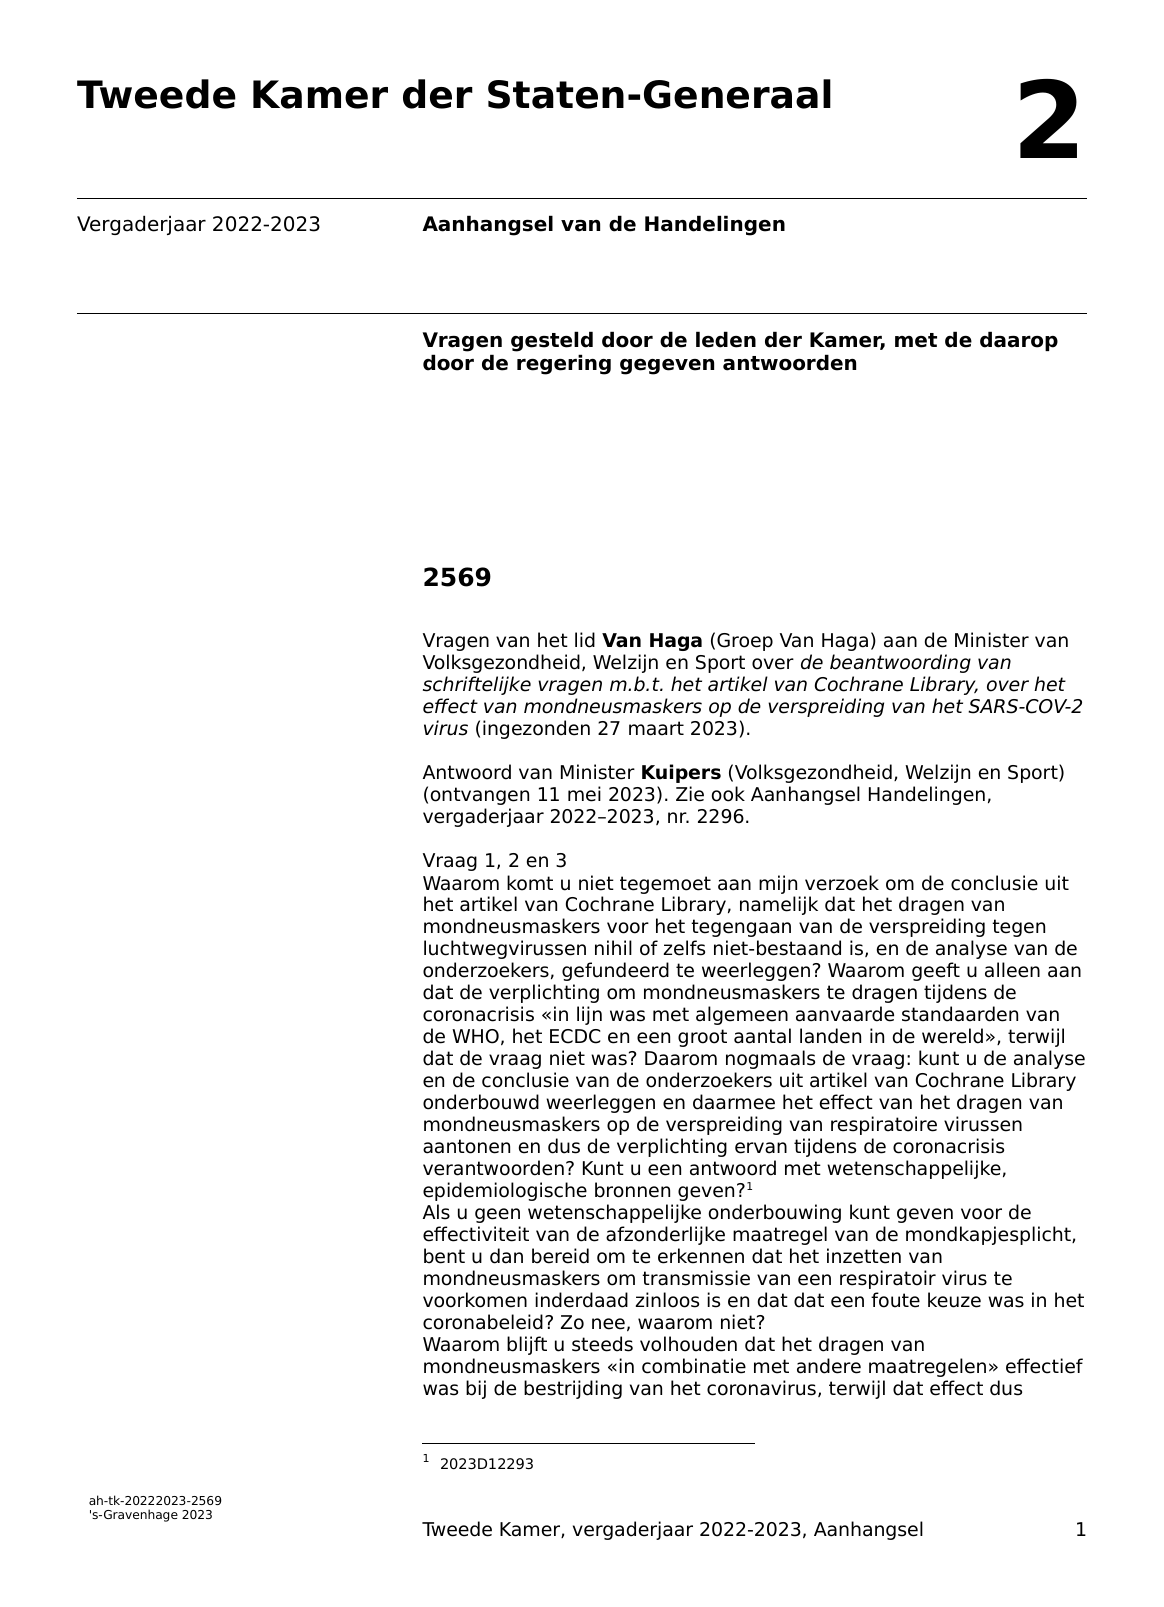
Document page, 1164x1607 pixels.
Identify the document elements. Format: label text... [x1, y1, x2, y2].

table_header 2 [886, 59, 1087, 198]
table_cell Aanhangsel van de Handelingen [422, 199, 1087, 313]
text 2023D12293 [422, 1452, 1087, 1474]
text Vragen van het lid Van Haga (Groep Van Haga) aan de Minister van Volksgezondheid, Welzijn en Sport over de beantwoording van schriftelijke vragen m.b.t. het artikel van Cochrane Library, over het effect van mondneusmaskers op de verspreiding van het SARS-COV-2 virus (ingezonden 27 maart 2023). [422, 630, 1087, 740]
table_cell Vergaderjaar 2022-2023 [77, 199, 422, 313]
table_header Tweede Kamer der Staten-Generaal [77, 59, 886, 198]
text Als u geen wetenschappelijke onderbouwing kunt geven voor de effectiviteit van de afzonderlijke maatregel van de mondkapjesplicht, bent u dan bereid om te erkennen dat het inzetten van mondneusmaskers om transmissie van een respiratoir virus te voorkomen inderdaad zinloos is en dat dat een foute keuze was in het coronabeleid? Zo nee, waarom niet? [422, 1202, 1087, 1334]
text ah-tk-20222023-2569 [88, 1494, 323, 1508]
text Antwoord van Minister Kuipers (Volksgezondheid, Welzijn en Sport) (ontvangen 11 mei 2023). Zie ook Aanhangsel Handelingen, vergaderjaar 2022–2023, nr. 2296. [422, 762, 1087, 828]
text Vraag 1, 2 en 3 [422, 850, 1087, 872]
text 2569 [422, 563, 1087, 592]
text Waarom blijft u steeds volhouden dat het dragen van mondneusmaskers «in combinatie met andere maatregelen» effectief was bij de bestrijding van het coronavirus, terwijl dat effect dus [422, 1334, 1087, 1400]
table_cell [77, 314, 422, 375]
text Waarom komt u niet tegemoet aan mijn verzoek om de conclusie uit het artikel van Cochrane Library, namelijk dat het dragen van mondneusmaskers voor het tegengaan van de verspreiding tegen luchtwegvirussen nihil of zelfs niet-bestaand is, en de analyse van de onderzoekers, gefundeerd te weerleggen? Waarom geeft u alleen aan dat de verplichting om mondneusmaskers te dragen tijdens de coronacrisis «in lijn was met algemeen aanvaarde standaarden van de WHO, het ECDC en een groot aantal landen in de wereld», terwijl dat de vraag niet was? Daarom nogmaals de vraag: kunt u de analyse en de conclusie van de onderzoekers uit artikel van Cochrane Library onderbouwd weerleggen en daarmee het effect van het dragen van mondneusmaskers op de verspreiding van respiratoire virussen aantonen en dus de verplichting ervan tijdens de coronacrisis verantwoorden? Kunt u een antwoord met wetenschappelijke, epidemiologische bronnen geven? [422, 872, 1087, 1202]
table_cell Vragen gesteld door de leden der Kamer, met de daarop door de regering gegeven antwoorden [422, 314, 1087, 375]
text 's-Gravenhage 2023 [88, 1508, 323, 1522]
